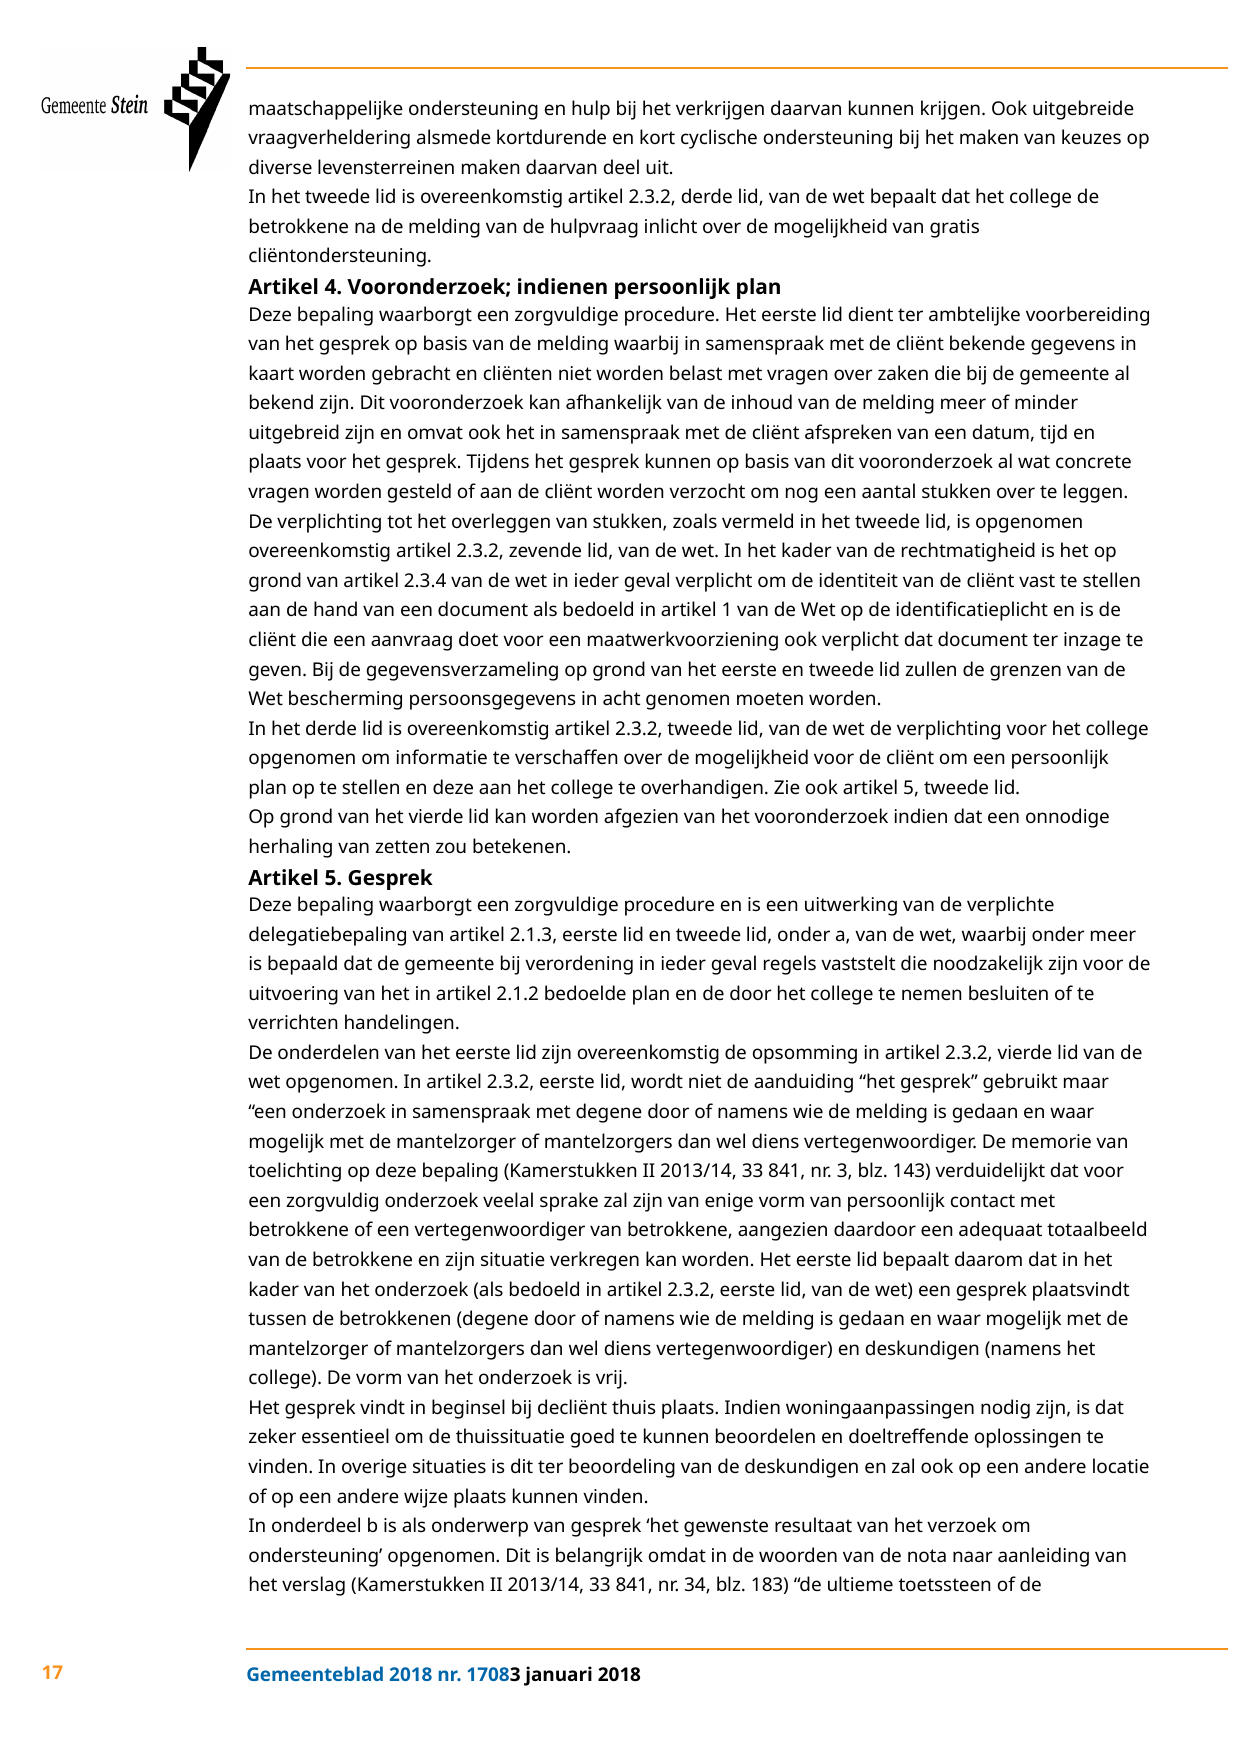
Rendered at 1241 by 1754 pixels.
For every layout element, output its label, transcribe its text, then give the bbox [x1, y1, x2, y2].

text Deze bepaling waarborgt een zorgvuldige procedure. Het eerste lid dient ter ambtelijke voorbereiding van het gesprek op basis van de melding waarbij in samenspraak met de cliënt bekende gegevens in kaart worden gebracht en cliënten niet worden belast met vragen over zaken die bij de gemeente al bekend zijn. Dit vooronderzoek kan afhankelijk van de inhoud van de melding meer of minder uitgebreid zijn en omvat ook het in samenspraak met de cliënt afspreken van een datum, tijd en plaats voor het gesprek. Tijdens het gesprek kunnen op basis van dit vooronderzoek al wat concrete vragen worden gesteld of aan de cliënt worden verzocht om nog een aantal stukken over te leggen. [248, 301, 1152, 504]
text Artikel 5. Gesprek [248, 863, 1152, 891]
text Op grond van het vierde lid kan worden afgezien van het vooronderzoek indien dat een onnodige herhaling van zetten zou betekenen. [248, 804, 1152, 859]
text In het tweede lid is overeenkomstig artikel 2.3.2, derde lid, van de wet bepaalt dat het college de betrokkene na de melding van de hulpvraag inlicht over de mogelijkheid van gratis cliëntondersteuning. [248, 183, 1152, 268]
text In het derde lid is overeenkomstig artikel 2.3.2, tweede lid, van de wet de verplichting voor het college opgenomen om informatie te verschaffen over de mogelijkheid voor de cliënt om een persoonlijk plan op te stellen en deze aan het college te overhandigen. Zie ook artikel 5, tweede lid. [248, 715, 1152, 800]
text De verplichting tot het overleggen van stukken, zoals vermeld in het tweede lid, is opgenomen overeenkomstig artikel 2.3.2, zevende lid, van de wet. In het kader van de rechtmatigheid is het op grond van artikel 2.3.4 van de wet in ieder geval verplicht om de identiteit van de cliënt vast te stellen aan de hand van een document als bedoeld in artikel 1 van de Wet op de identificatieplicht en is de cliënt die een aanvraag doet voor een maatwerkvoorziening ook verplicht dat document ter inzage te geven. Bij de gegevensverzameling op grond van het eerste en tweede lid zullen de grenzen van de Wet bescherming persoonsgegevens in acht genomen moeten worden. [248, 508, 1152, 711]
picture [41, 47, 231, 172]
text De onderdelen van het eerste lid zijn overeenkomstig de opsomming in artikel 2.3.2, vierde lid van de wet opgenomen. In artikel 2.3.2, eerste lid, wordt niet de aanduiding “het gesprek” gebruikt maar “een onderzoek in samenspraak met degene door of namens wie de melding is gedaan en waar mogelijk met de mantelzorger of mantelzorgers dan wel diens vertegenwoordiger. De memorie van toelichting op deze bepaling (Kamerstukken II 2013/14, 33 841, nr. 3, blz. 143) verduidelijkt dat voor een zorgvuldig onderzoek veelal sprake zal zijn van enige vorm van persoonlijk contact met betrokkene of een vertegenwoordiger van betrokkene, aangezien daardoor een adequaat totaalbeeld van de betrokkene en zijn situatie verkregen kan worden. Het eerste lid bepaalt daarom dat in het kader van het onderzoek (als bedoeld in artikel 2.3.2, eerste lid, van de wet) een gesprek plaatsvindt tussen de betrokkenen (degene door of namens wie de melding is gedaan en waar mogelijk met de mantelzorger of mantelzorgers dan wel diens vertegenwoordiger) en deskundigen (namens het college). De vorm van het onderzoek is vrij. [248, 1039, 1152, 1390]
text maatschappelijke ondersteuning en hulp bij het verkrijgen daarvan kunnen krijgen. Ook uitgebreide vraagverheldering alsmede kortdurende en kort cyclische ondersteuning bij het maken van keuzes op diverse levensterreinen maken daarvan deel uit. [248, 95, 1152, 180]
text In onderdeel b is als onderwerp van gesprek ‘het gewenste resultaat van het verzoek om ondersteuning’ opgenomen. Dit is belangrijk omdat in de woorden van de nota naar aanleiding van het verslag (Kamerstukken II 2013/14, 33 841, nr. 34, blz. 183) “de ultieme toetssteen of de [248, 1512, 1152, 1597]
text Deze bepaling waarborgt een zorgvuldige procedure en is een uitwerking van de verplichte delegatiebepaling van artikel 2.1.3, eerste lid en tweede lid, onder a, van de wet, waarbij onder meer is bepaald dat de gemeente bij verordening in ieder geval regels vaststelt die noodzakelijk zijn voor de uitvoering van het in artikel 2.1.2 bedoelde plan en de door het college te nemen besluiten of te verrichten handelingen. [248, 891, 1152, 1035]
text Artikel 4. Vooronderzoek; indienen persoonlijk plan [248, 272, 1152, 301]
text Het gesprek vindt in beginsel bij decliënt thuis plaats. Indien woningaanpassingen nodig zijn, is dat zeker essentieel om de thuissituatie goed te kunnen beoordelen en doeltreffende oplossingen te vinden. In overige situaties is dit ter beoordeling van de deskundigen en zal ook op een andere locatie of op een andere wijze plaats kunnen vinden. [248, 1394, 1152, 1509]
